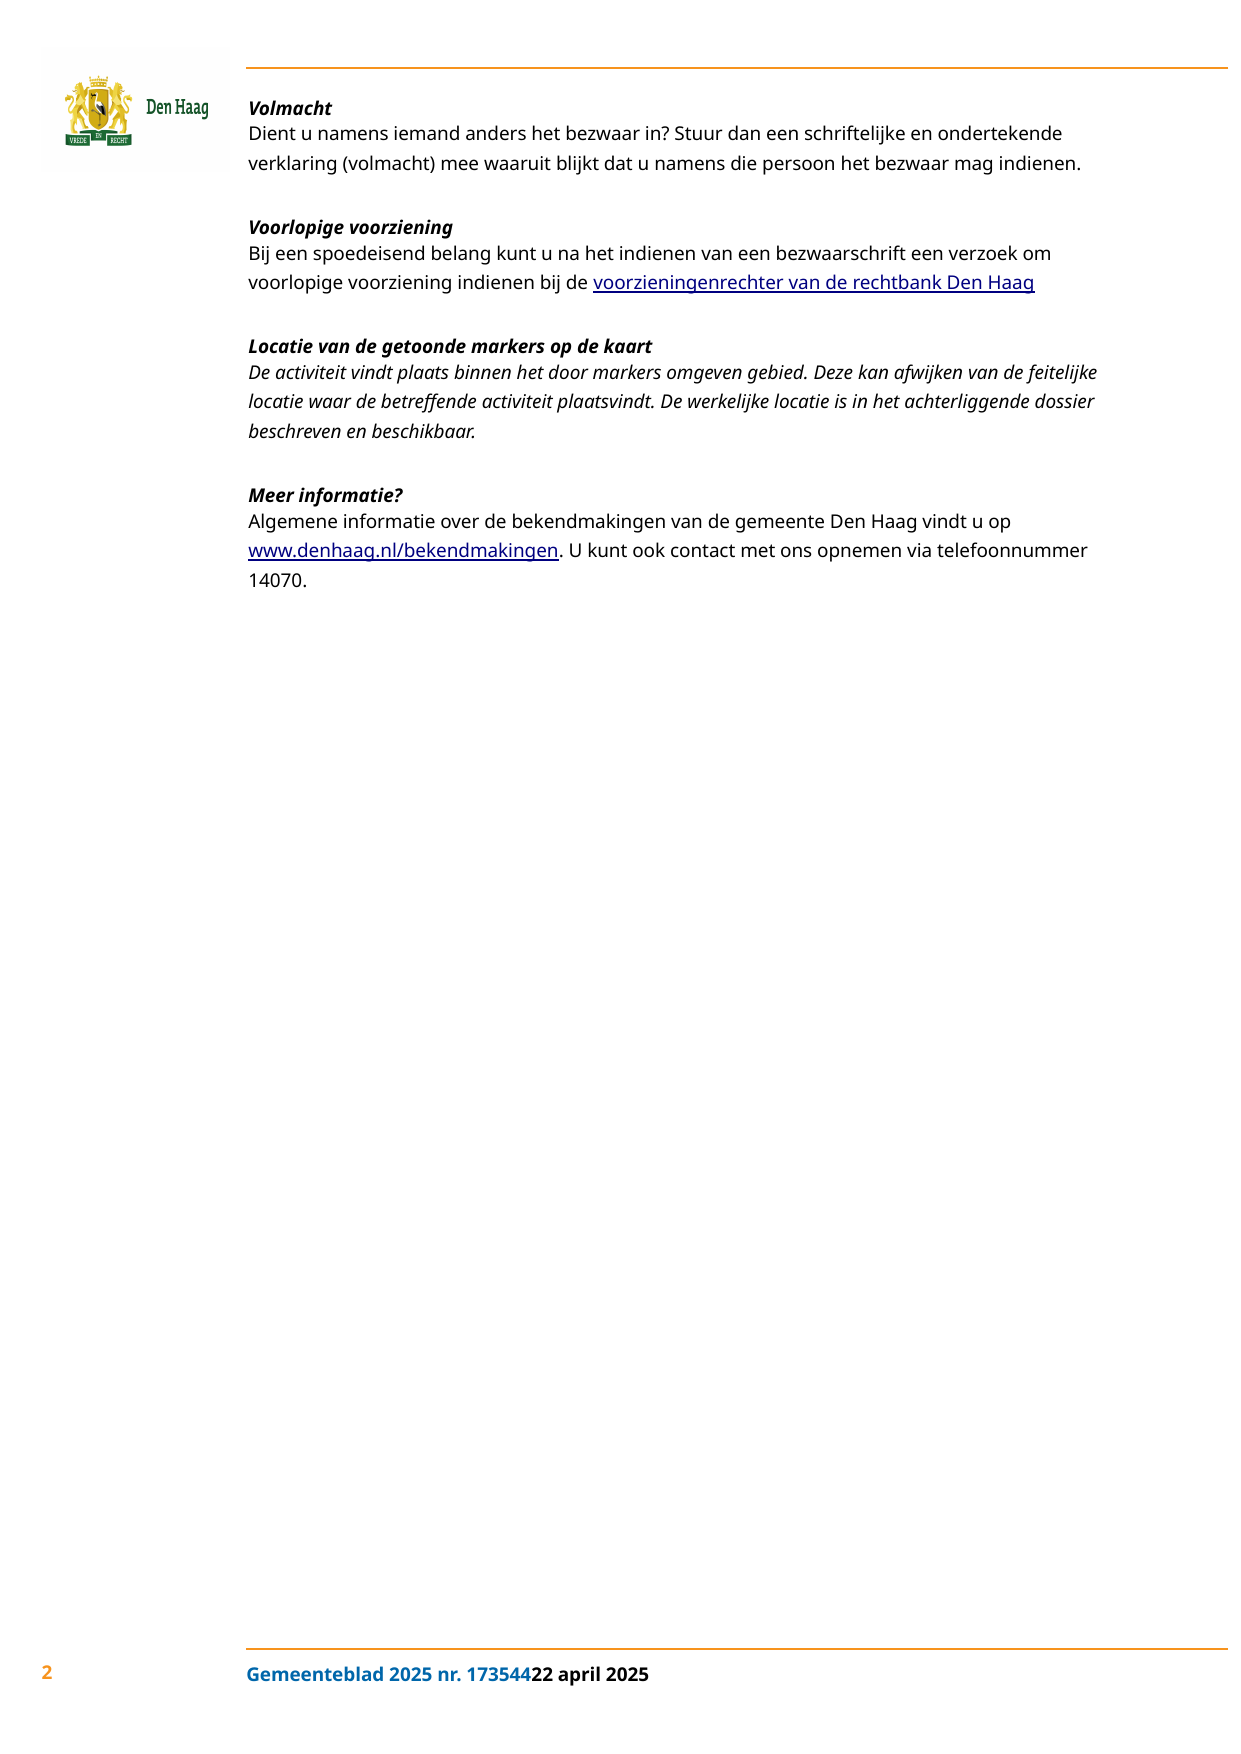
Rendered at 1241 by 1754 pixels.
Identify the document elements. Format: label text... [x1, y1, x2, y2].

text Bij een spoedeisend belang kunt u na het indienen van een bezwaarschrift een verzoek om voorlopige voorziening indienen bij de voorzieningenrechter van de rechtbank Den Haag [248, 240, 1152, 295]
text Dient u namens iemand anders het bezwaar in? Stuur dan een schriftelijke en ondertekende verklaring (volmacht) mee waaruit blijkt dat u namens die persoon het bezwaar mag indienen. [248, 121, 1152, 176]
text De activiteit vindt plaats binnen het door markers omgeven gebied. Deze kan afwijken van de feitelijke locatie waar de betreffende activiteit plaatsvindt. De werkelijke locatie is in het achterliggende dossier beschreven en beschikbaar. [248, 359, 1152, 444]
text Volmacht [248, 95, 1152, 121]
text Algemene informatie over de bekendmakingen van de gemeente Den Haag vindt u op www.denhaag.nl/bekendmakingen. U kunt ook contact met ons opnemen via telefoonnummer 14070. [248, 508, 1152, 593]
text Locatie van de getoonde markers op de kaart [248, 333, 1152, 359]
text Voorlopige voorziening [248, 214, 1152, 240]
picture [41, 47, 231, 172]
text Meer informatie? [248, 482, 1152, 508]
